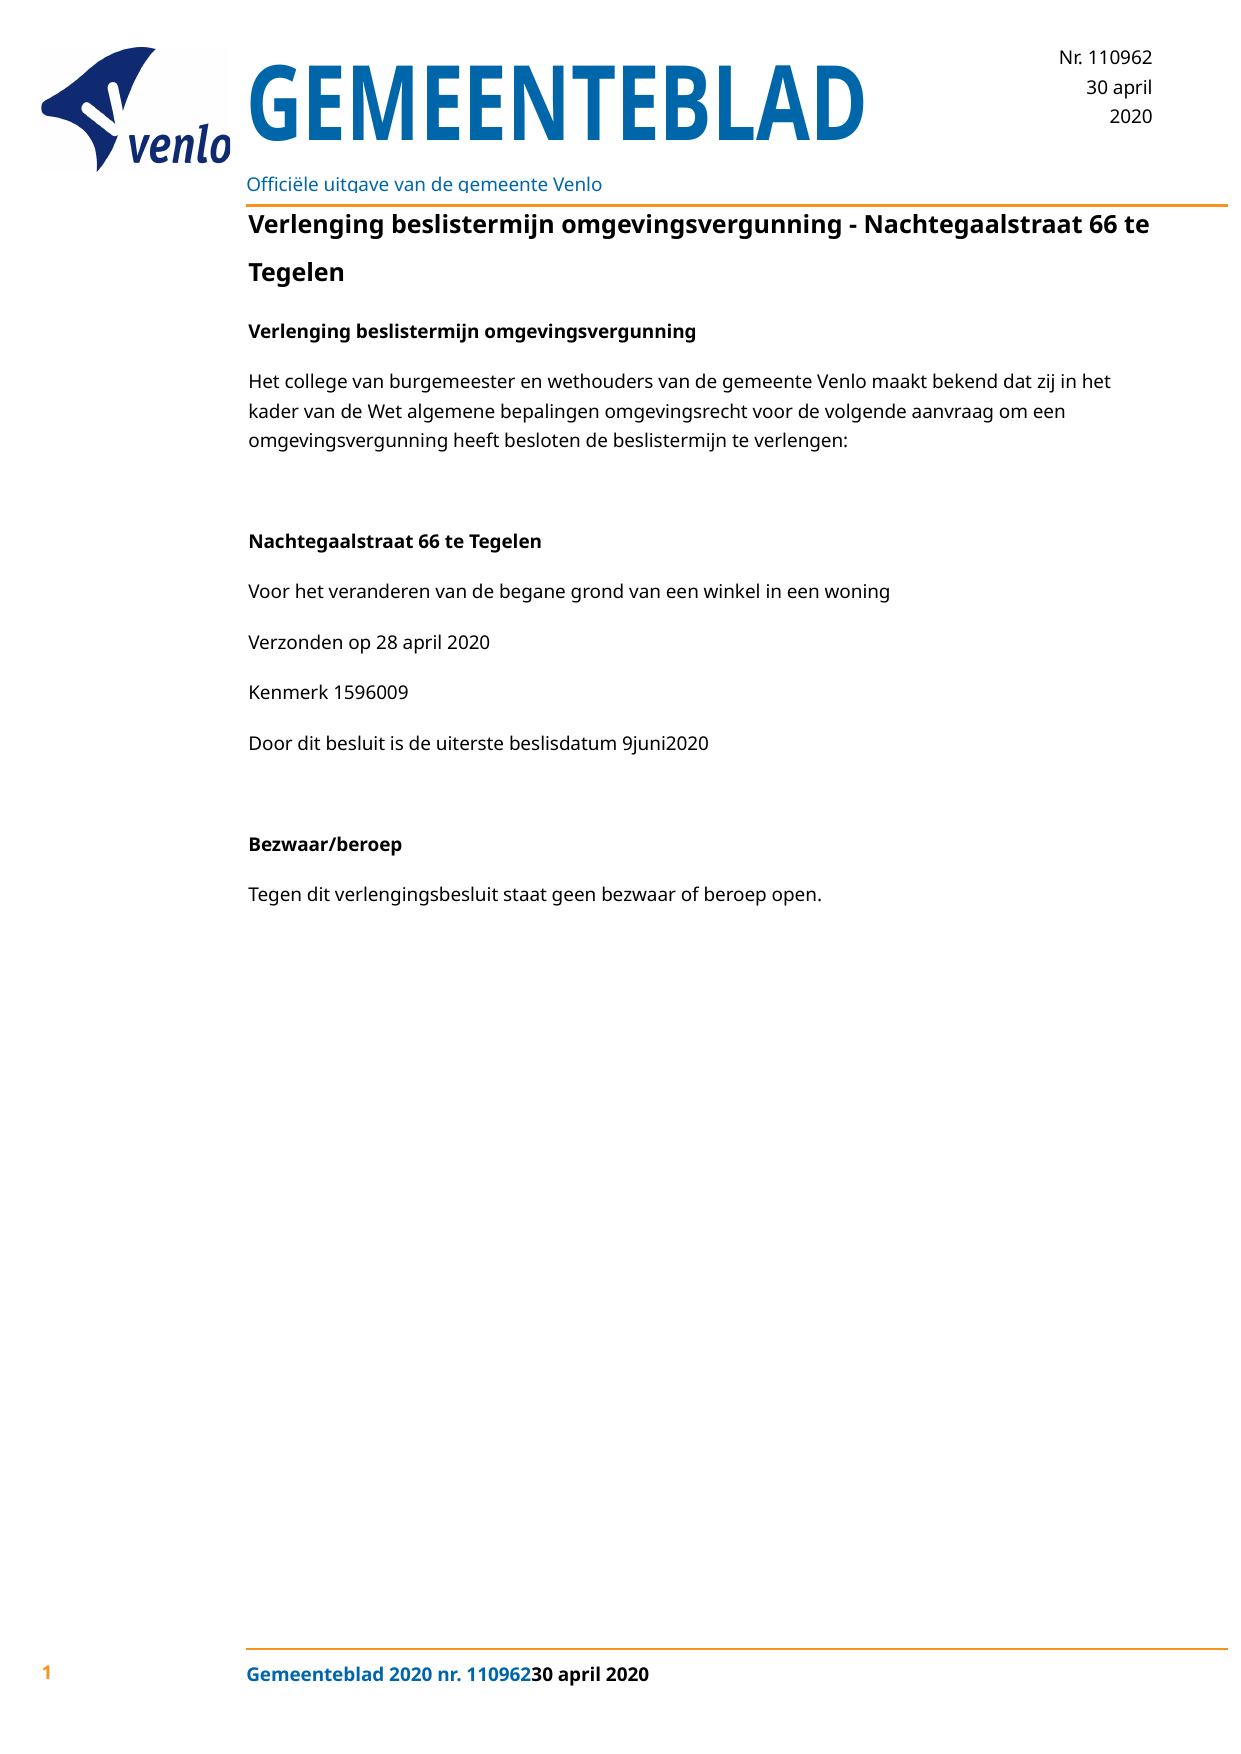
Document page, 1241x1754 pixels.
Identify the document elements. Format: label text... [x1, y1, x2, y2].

text Kenmerk 1596009 [248, 679, 1152, 705]
text Verlenging beslistermijn omgevingsvergunning - Nachtegaalstraat 66 te Tegelen [248, 207, 1152, 288]
picture [41, 47, 231, 172]
text Verlenging beslistermijn omgevingsvergunning [248, 318, 1152, 344]
text Nachtegaalstraat 66 te Tegelen [248, 528, 1152, 554]
text Door dit besluit is de uiterste beslisdatum 9juni2020 [248, 730, 1152, 756]
text Tegen dit verlengingsbesluit staat geen bezwaar of beroep open. [248, 881, 1152, 907]
text Het college van burgemeester en wethouders van de gemeente Venlo maakt bekend dat zij in het kader van de Wet algemene bepalingen omgevingsrecht voor de volgende aanvraag om een omgevingsvergunning heeft besloten de beslistermijn te verlengen: [248, 368, 1152, 453]
text Bezwaar/beroep [248, 831, 1152, 857]
text Verzonden op 28 april 2020 [248, 629, 1152, 655]
text Voor het veranderen van de begane grond van een winkel in een woning [248, 579, 1152, 604]
